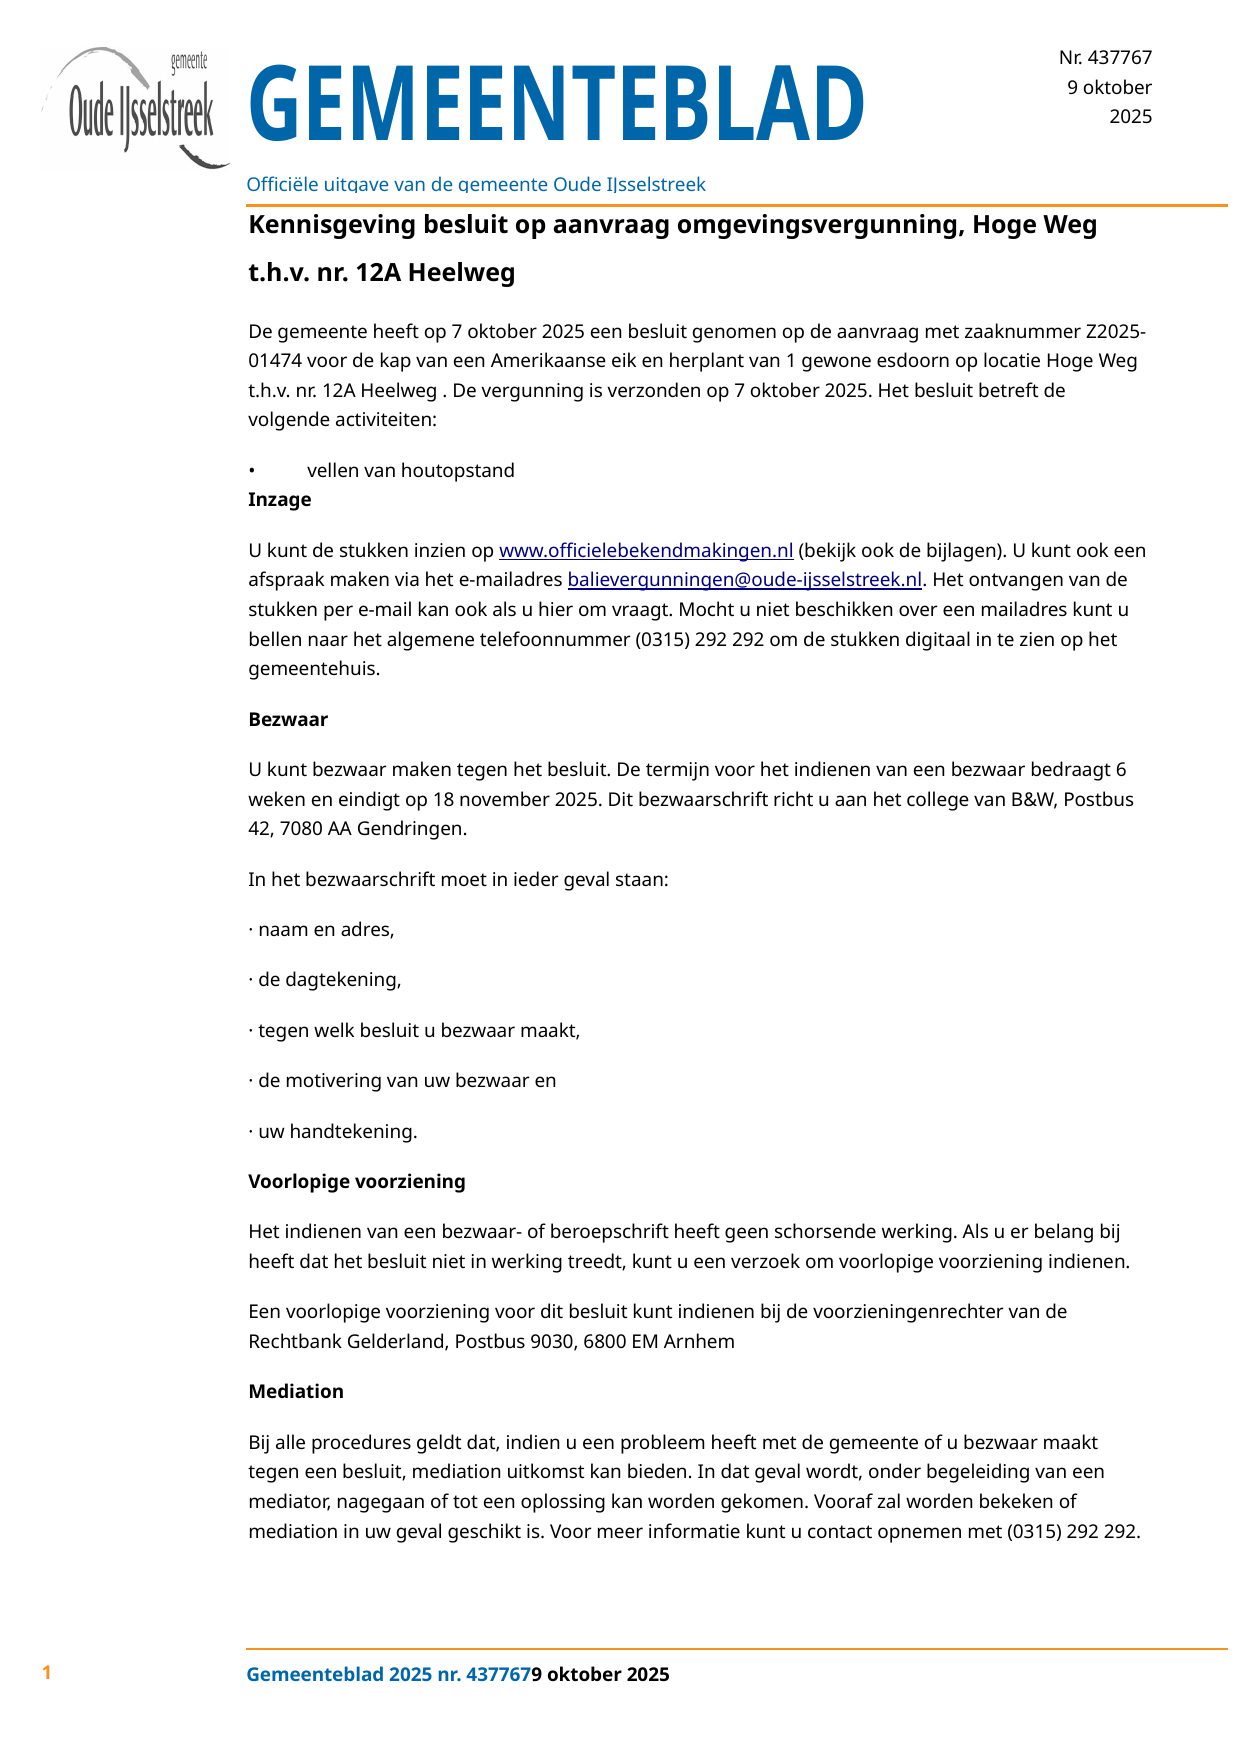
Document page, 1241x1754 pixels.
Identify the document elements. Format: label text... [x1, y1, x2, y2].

text De gemeente heeft op 7 oktober 2025 een besluit genomen op de aanvraag met zaaknummer Z2025-01474 voor de kap van een Amerikaanse eik en herplant van 1 gewone esdoorn op locatie Hoge Weg t.h.v. nr. 12A Heelweg . De vergunning is verzonden op 7 oktober 2025. Het besluit betreft de volgende activiteiten: [248, 318, 1152, 432]
list vellen van houtopstand [248, 457, 1152, 483]
text Bij alle procedures geldt dat, indien u een probleem heeft met de gemeente of u bezwaar maakt tegen een besluit, mediation uitkomst kan bieden. In dat geval wordt, onder begeleiding van een mediator, nagegaan of tot een oplossing kan worden gekomen. Vooraf zal worden bekeken of mediation in uw geval geschikt is. Voor meer informatie kunt u contact opnemen met (0315) 292 292. [248, 1429, 1152, 1544]
text Inzage [248, 487, 1152, 512]
text Kennisgeving besluit op aanvraag omgevingsvergunning, Hoge Weg t.h.v. nr. 12A Heelweg [248, 207, 1152, 288]
text Het indienen van een bezwaar- of beroepschrift heeft geen schorsende werking. Als u er belang bij heeft dat het besluit niet in werking treedt, kunt u een verzoek om voorlopige voorziening indienen. [248, 1219, 1152, 1274]
text Voorlopige voorziening [248, 1168, 1152, 1194]
text · uw handtekening. [248, 1118, 1152, 1144]
text · de motivering van uw bezwaar en [248, 1067, 1152, 1093]
text Mediation [248, 1379, 1152, 1404]
picture [41, 47, 231, 172]
text · tegen welk besluit u bezwaar maakt, [248, 1017, 1152, 1043]
text · naam en adres, [248, 916, 1152, 942]
text U kunt bezwaar maken tegen het besluit. De termijn voor het indienen van een bezwaar bedraagt 6 weken en eindigt op 18 november 2025. Dit bezwaarschrift richt u aan het college van B&W, Postbus 42, 7080 AA Gendringen. [248, 756, 1152, 841]
text Bezwaar [248, 706, 1152, 732]
text · de dagtekening, [248, 967, 1152, 992]
text U kunt de stukken inzien op www.officielebekendmakingen.nl (bekijk ook de bijlagen). U kunt ook een afspraak maken via het e-mailadres balievergunningen@oude-ijsselstreek.nl. Het ontvangen van de stukken per e-mail kan ook als u hier om vraagt. Mocht u niet beschikken over een mailadres kunt u bellen naar het algemene telefoonnummer (0315) 292 292 om de stukken digitaal in te zien op het gemeentehuis. [248, 537, 1152, 681]
text Een voorlopige voorziening voor dit besluit kunt indienen bij de voorzieningenrechter van de Rechtbank Gelderland, Postbus 9030, 6800 EM Arnhem [248, 1299, 1152, 1354]
text In het bezwaarschrift moet in ieder geval staan: [248, 866, 1152, 892]
